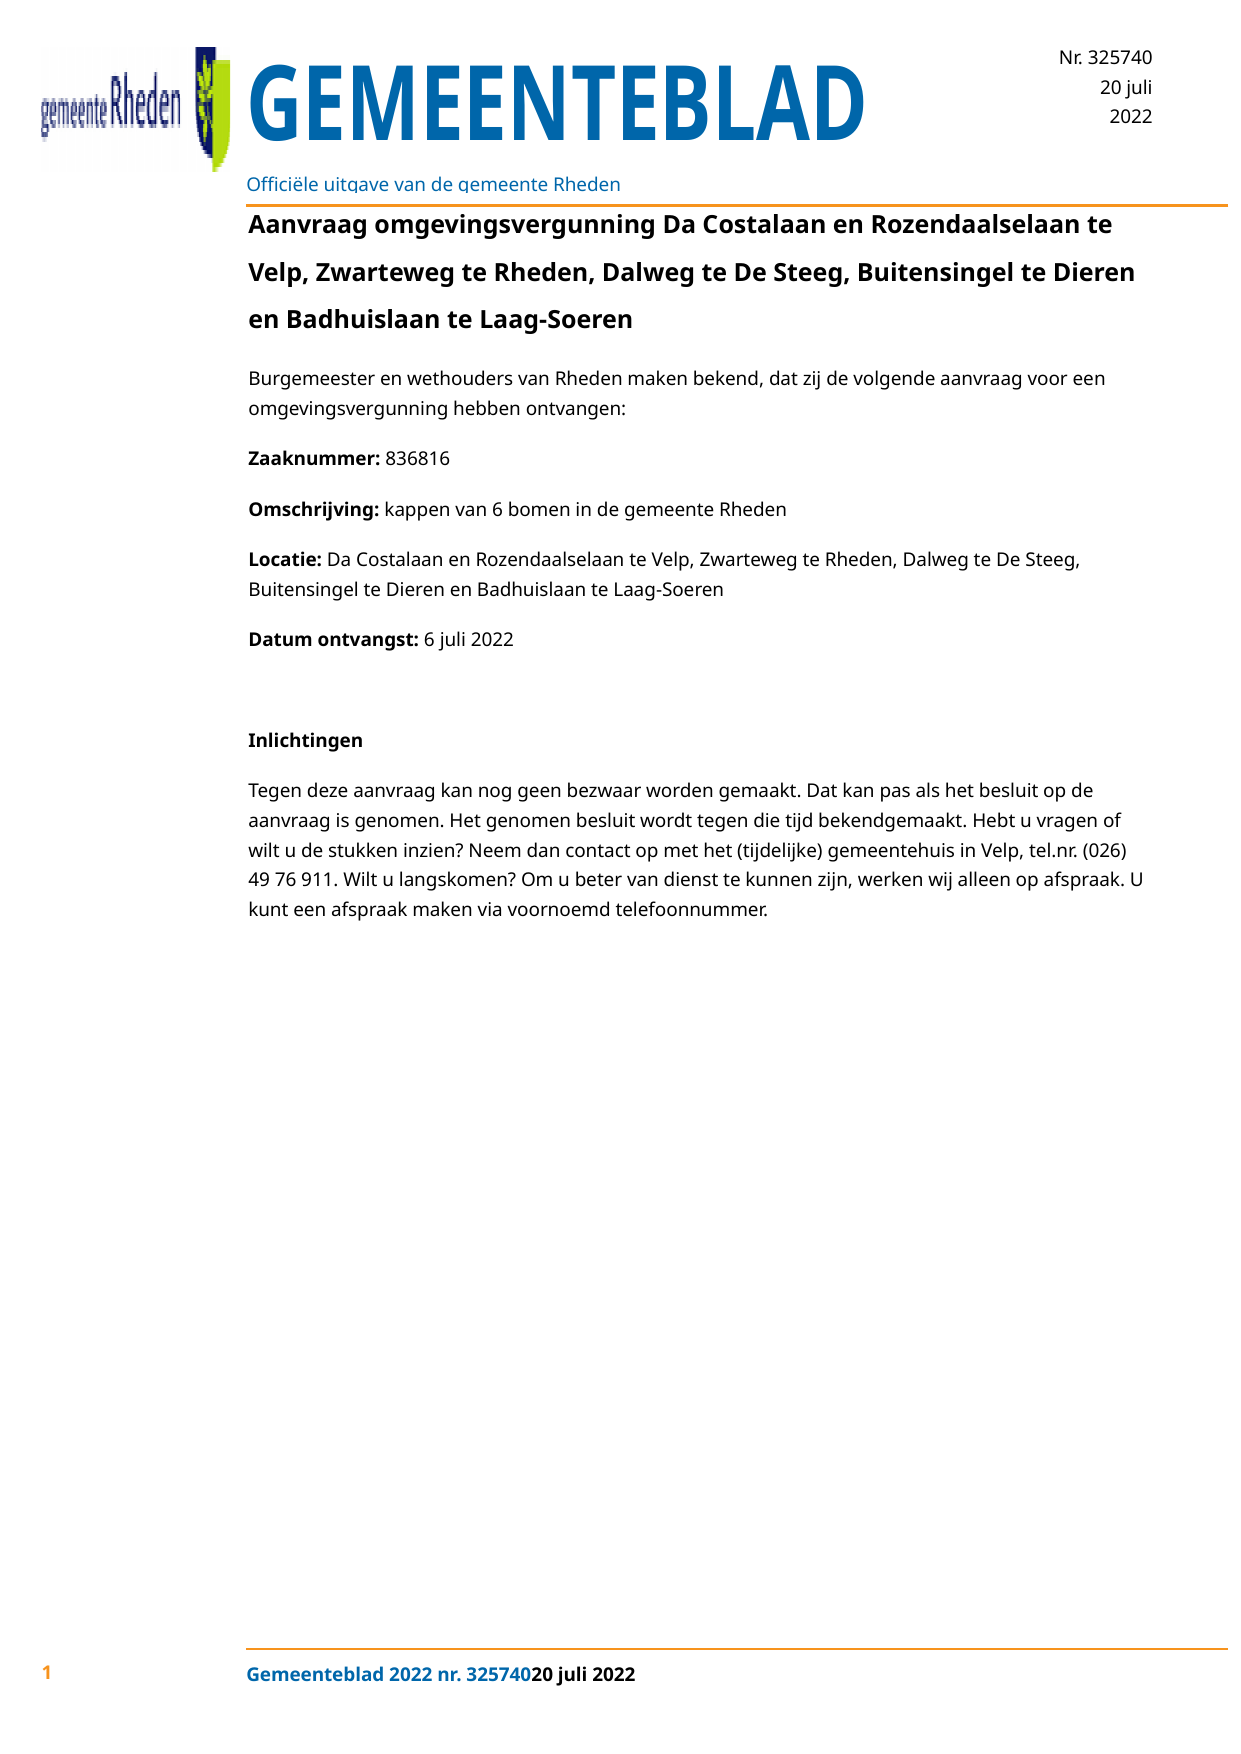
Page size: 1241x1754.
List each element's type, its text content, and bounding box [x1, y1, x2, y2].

picture [41, 47, 231, 172]
text Inlichtingen [248, 727, 1152, 753]
text Omschrijving: kappen van 6 bomen in de gemeente Rheden [248, 496, 1152, 522]
text Burgemeester en wethouders van Rheden maken bekend, dat zij de volgende aanvraag voor een omgevingsvergunning hebben ontvangen: [248, 366, 1152, 421]
text Aanvraag omgevingsvergunning Da Costalaan en Rozendaalselaan te Velp, Zwarteweg te Rheden, Dalweg te De Steeg, Buitensingel te Dieren en Badhuislaan te Laag-Soeren [248, 207, 1152, 336]
text Tegen deze aanvraag kan nog geen bezwaar worden gemaakt. Dat kan pas als het besluit op de aanvraag is genomen. Het genomen besluit wordt tegen die tijd bekendgemaakt. Hebt u vragen of wilt u de stukken inzien? Neem dan contact op met het (tijdelijke) gemeentehuis in Velp, tel.nr. (026) 49 76 911. Wilt u langskomen? Om u beter van dienst te kunnen zijn, werken wij alleen op afspraak. U kunt een afspraak maken via voornoemd telefoonnummer. [248, 778, 1152, 922]
text Zaaknummer: 836816 [248, 446, 1152, 471]
text Locatie: Da Costalaan en Rozendaalselaan te Velp, Zwarteweg te Rheden, Dalweg te De Steeg, Buitensingel te Dieren en Badhuislaan te Laag-Soeren [248, 546, 1152, 602]
text Datum ontvangst: 6 juli 2022 [248, 626, 1152, 652]
